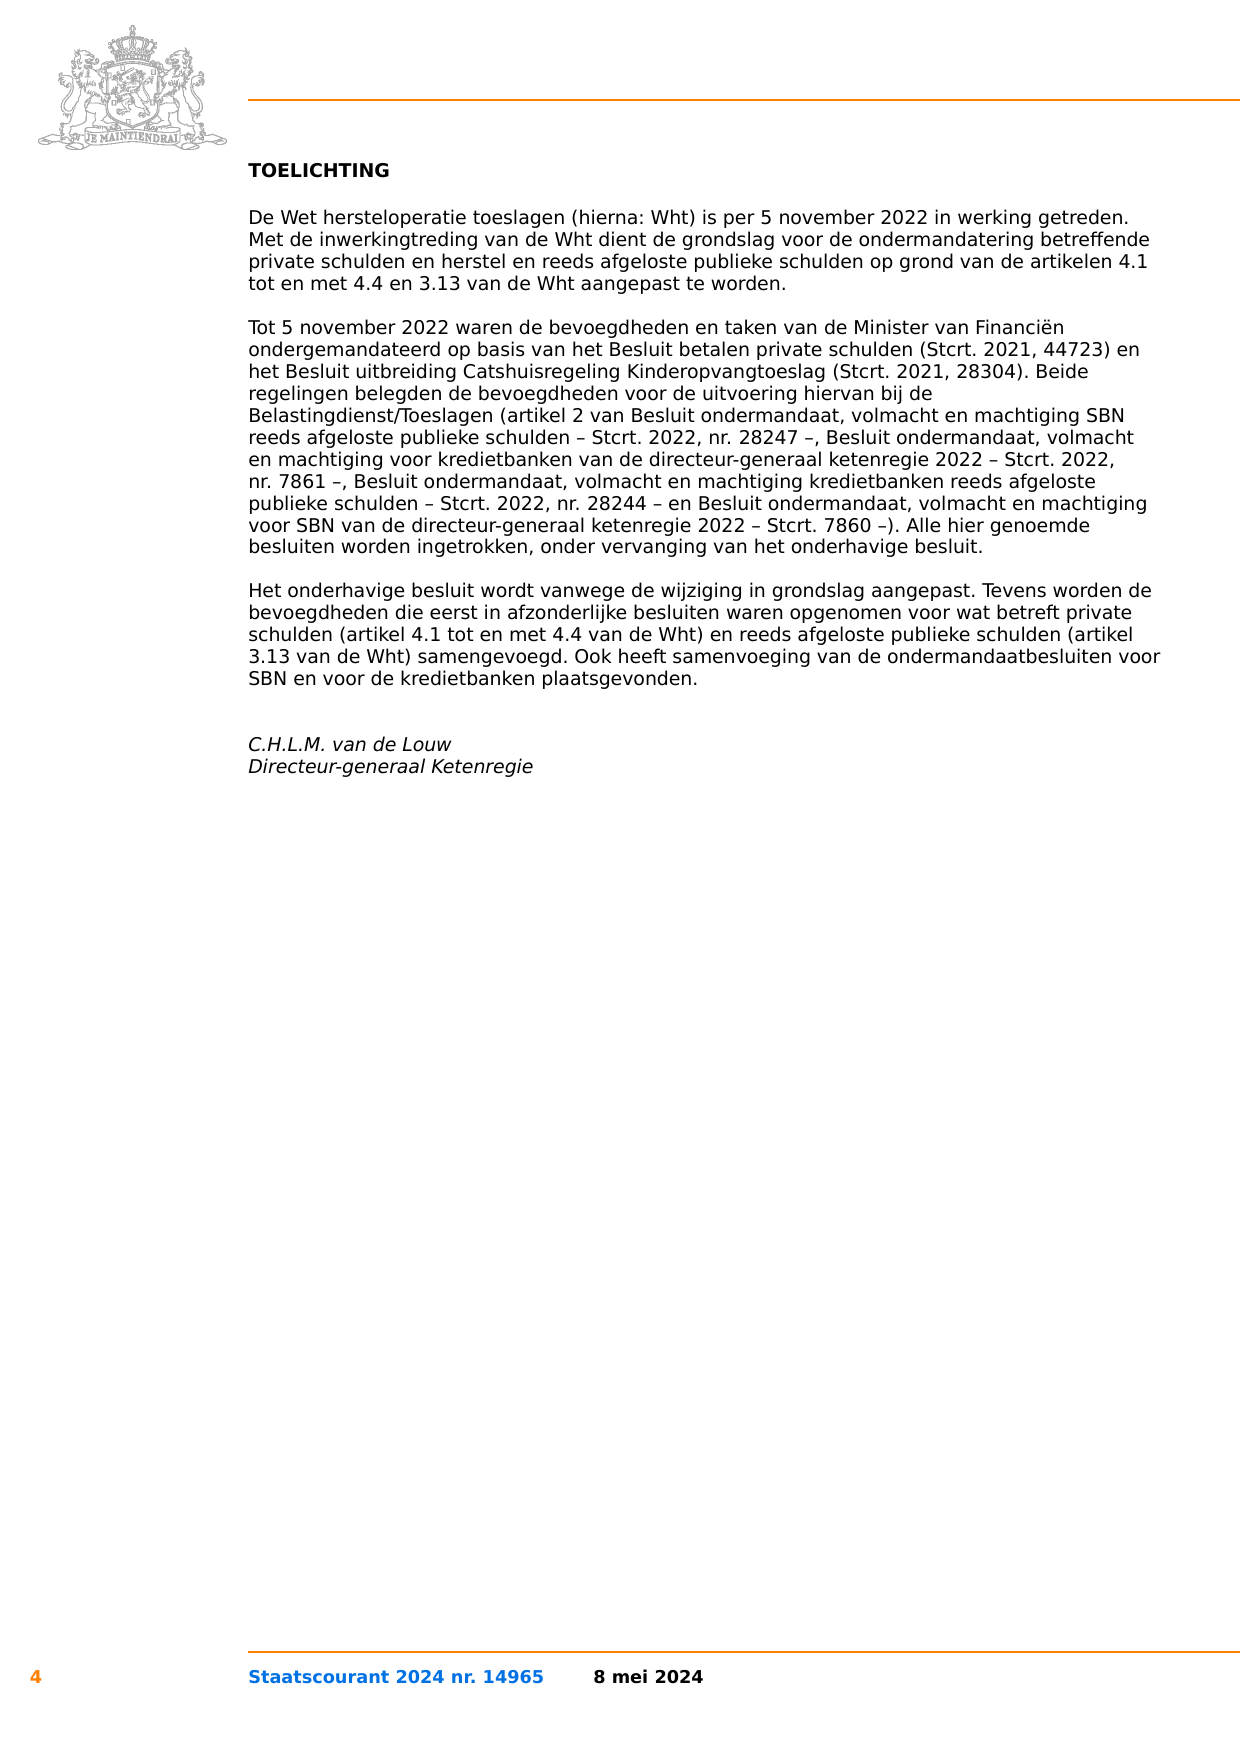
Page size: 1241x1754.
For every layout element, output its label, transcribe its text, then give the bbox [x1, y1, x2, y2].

text De Wet hersteloperatie toeslagen (hierna: Wht) is per 5 november 2022 in werking getreden. Met de inwerkingtreding van de Wht dient de grondslag voor de ondermandatering betreffende private schulden en herstel en reeds afgeloste publieke schulden op grond van de artikelen 4.1 tot en met 4.4 en 3.13 van de Wht aangepast te worden. [248, 207, 1163, 295]
text Het onderhavige besluit wordt vanwege de wijziging in grondslag aangepast. Tevens worden de bevoegdheden die eerst in afzonderlijke besluiten waren opgenomen voor wat betreft private schulden (artikel 4.1 tot en met 4.4 van de Wht) en reeds afgeloste publieke schulden (artikel 3.13 van de Wht) samengevoegd. Ook heeft samenvoeging van de ondermandaatbesluiten voor SBN en voor de kredietbanken plaatsgevonden. [248, 580, 1163, 690]
text Tot 5 november 2022 waren de bevoegdheden en taken van de Minister van Financiën ondergemandateerd op basis van het Besluit betalen private schulden (Stcrt. 2021, 44723) en het Besluit uitbreiding Catshuisregeling Kinderopvangtoeslag (Stcrt. 2021, 28304). Beide regelingen belegden de bevoegdheden voor de uitvoering hiervan bij de Belastingdienst/Toeslagen (artikel 2 van Besluit ondermandaat, volmacht en machtiging SBN reeds afgeloste publieke schulden – Stcrt. 2022, nr. 28247 –, Besluit ondermandaat, volmacht en machtiging voor kredietbanken van de directeur-generaal ketenregie 2022 – Stcrt. 2022, nr. 7861 –, Besluit ondermandaat, volmacht en machtiging kredietbanken reeds afgeloste publieke schulden – Stcrt. 2022, nr. 28244 – en Besluit ondermandaat, volmacht en machtiging voor SBN van de directeur-generaal ketenregie 2022 – Stcrt. 7860 –). Alle hier genoemde besluiten worden ingetrokken, onder vervanging van het onderhavige besluit. [248, 317, 1163, 558]
subtitle TOELICHTING [248, 160, 1163, 182]
text C.H.L.M. van de Louw Directeur-generaal Ketenregie [248, 712, 1163, 778]
picture [38, 25, 227, 150]
